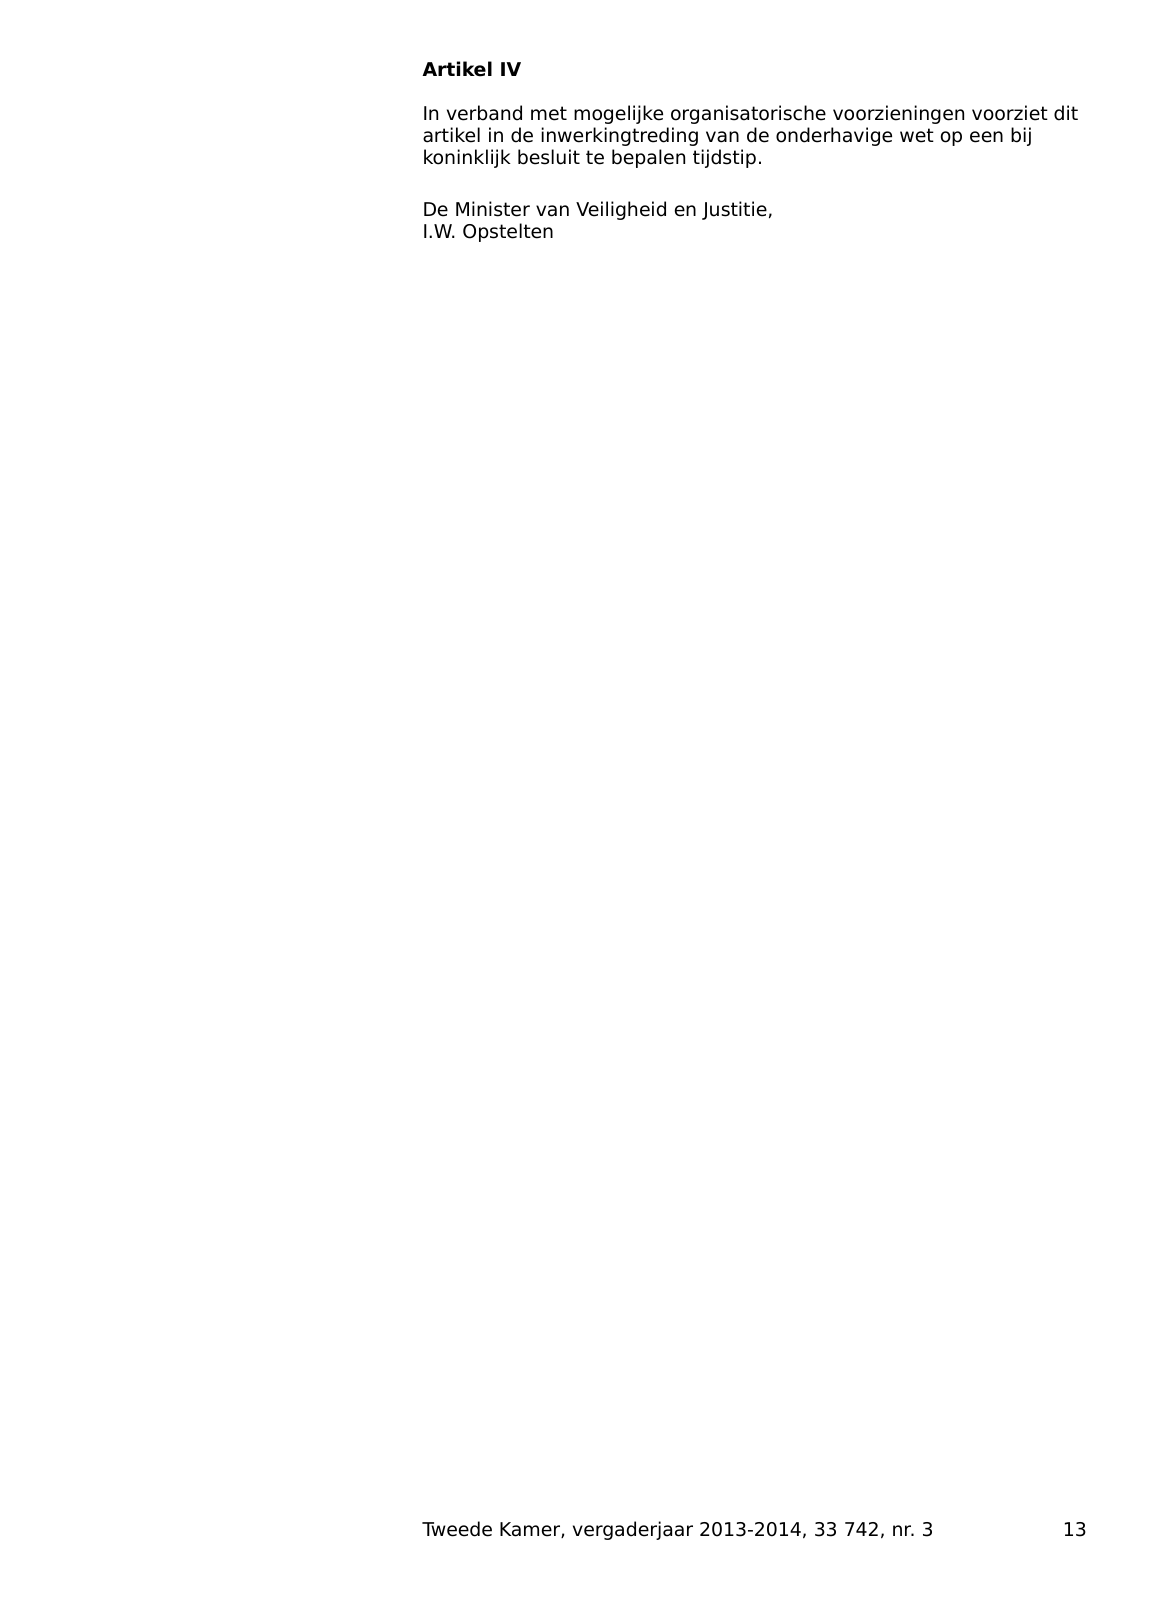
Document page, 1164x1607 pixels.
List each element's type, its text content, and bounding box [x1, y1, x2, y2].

text In verband met mogelijke organisatorische voorzieningen voorziet dit artikel in de inwerkingtreding van de onderhavige wet op een bij koninklijk besluit te bepalen tijdstip. [422, 103, 1087, 169]
text De Minister van Veiligheid en Justitie, I.W. Opstelten [422, 199, 1087, 243]
subtitle Artikel IV [422, 59, 1087, 81]
